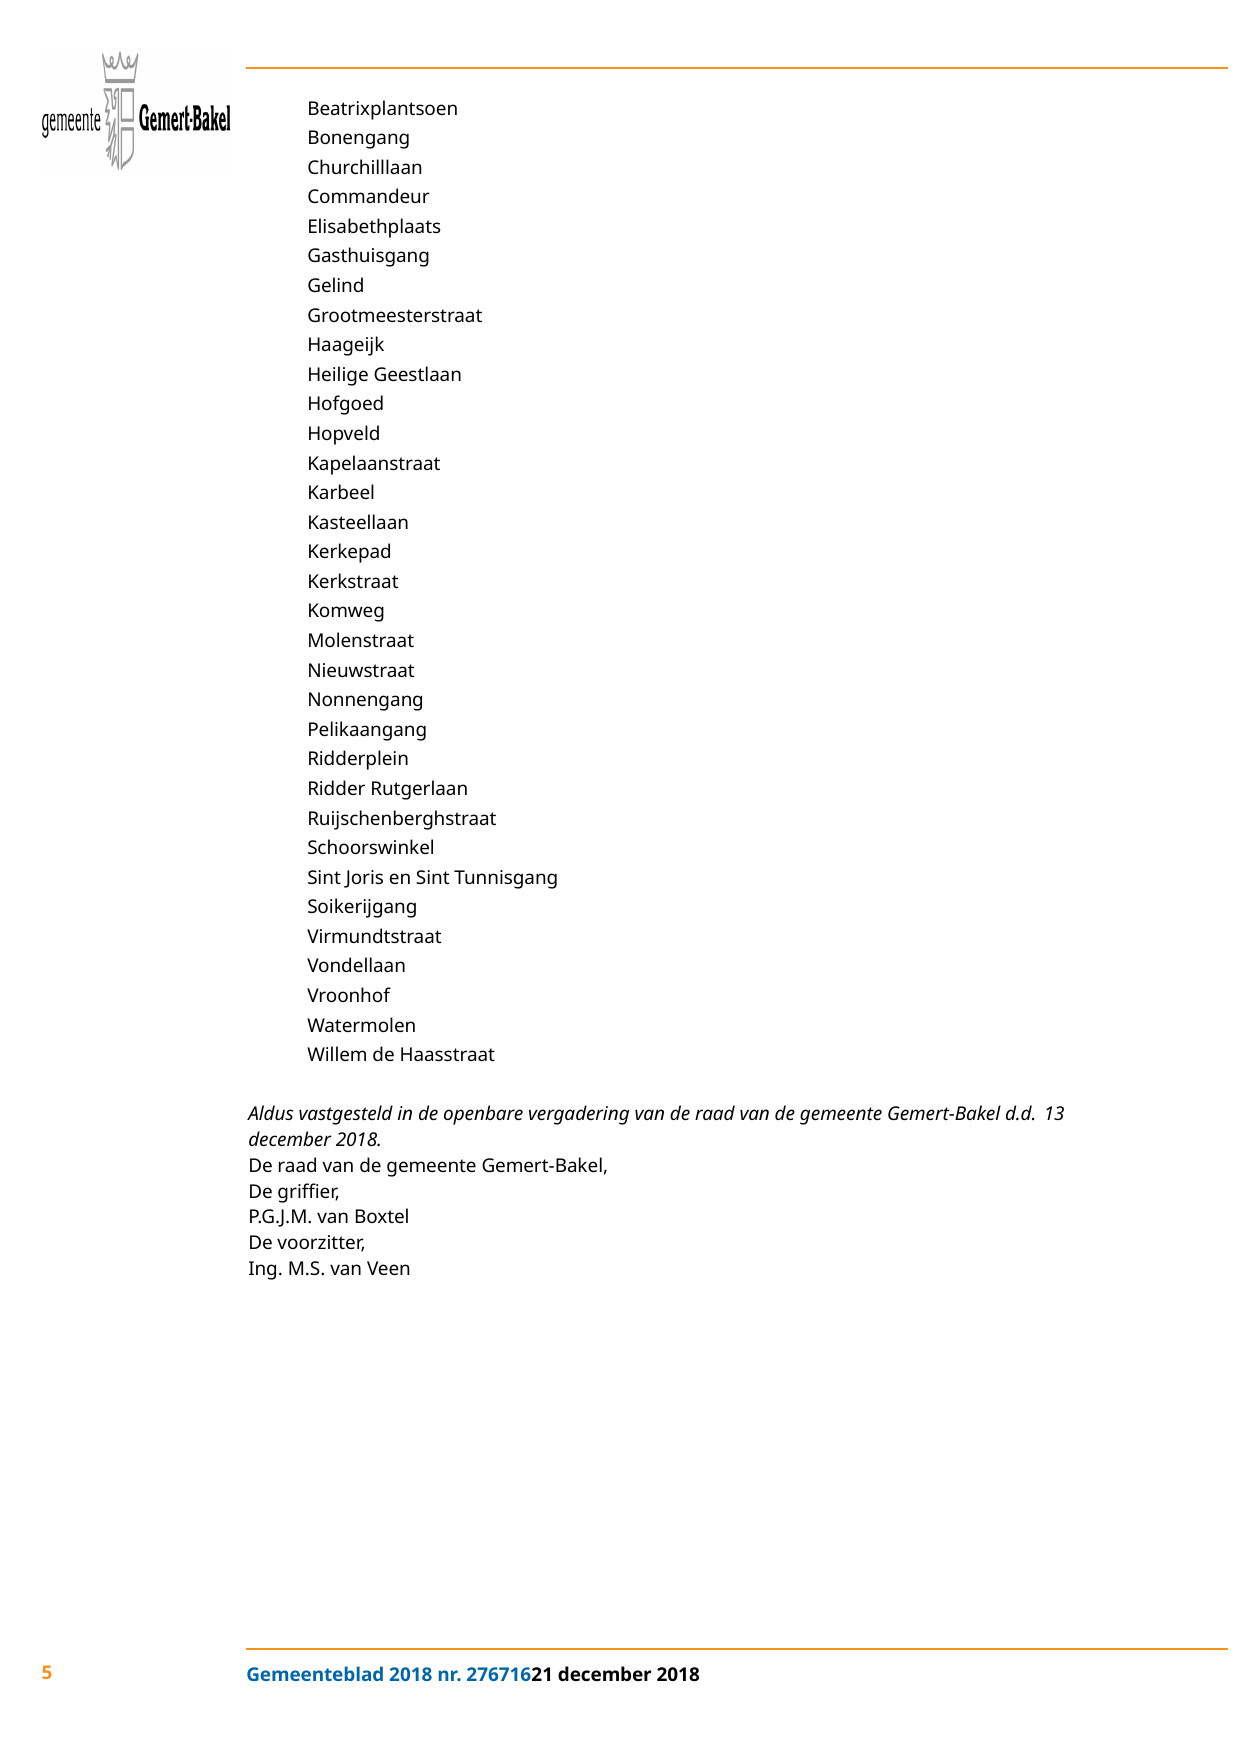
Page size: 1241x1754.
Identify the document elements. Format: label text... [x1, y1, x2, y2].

list Schoorswinkel [248, 834, 1152, 860]
list Ridder Rutgerlaan [248, 775, 1152, 801]
list Willem de Haasstraat [248, 1041, 1152, 1067]
text Ing. M.S. van Veen [248, 1255, 1152, 1281]
list Sint Joris en Sint Tunnisgang [248, 864, 1152, 890]
list Elisabethplaats [248, 213, 1152, 239]
list Vondellaan [248, 953, 1152, 978]
list Hopveld [248, 420, 1152, 446]
list Haageijk [248, 331, 1152, 357]
text De voorzitter, [248, 1229, 1152, 1255]
list Pelikaangang [248, 716, 1152, 742]
text De griffier, [248, 1178, 1152, 1203]
list Beatrixplantsoen [248, 95, 1152, 121]
list Vroonhof [248, 982, 1152, 1008]
list Commandeur [248, 183, 1152, 209]
list Karbeel [248, 479, 1152, 505]
text Aldus vastgesteld in de openbare vergadering van de raad van de gemeente Gemert-Bakel d.d. 13 december 2018. [248, 1101, 1152, 1152]
list Churchilllaan [248, 154, 1152, 180]
list Soikerijgang [248, 893, 1152, 919]
list Molenstraat [248, 627, 1152, 653]
list Heilige Geestlaan [248, 361, 1152, 387]
list Kasteellaan [248, 509, 1152, 535]
list Komweg [248, 598, 1152, 623]
list Grootmeesterstraat [248, 302, 1152, 328]
list Gelind [248, 272, 1152, 298]
list Kerkstraat [248, 568, 1152, 594]
list Virmundtstraat [248, 923, 1152, 949]
list Ruijschenberghstraat [248, 805, 1152, 831]
list Nieuwstraat [248, 657, 1152, 683]
list Gasthuisgang [248, 243, 1152, 268]
list Hofgoed [248, 391, 1152, 416]
list Watermolen [248, 1012, 1152, 1038]
list Kapelaanstraat [248, 450, 1152, 476]
list Kerkepad [248, 538, 1152, 564]
picture [41, 47, 231, 172]
text P.G.J.M. van Boxtel [248, 1203, 1152, 1229]
list Nonnengang [248, 686, 1152, 712]
list Ridderplein [248, 746, 1152, 771]
text De raad van de gemeente Gemert-Bakel, [248, 1152, 1152, 1178]
list Bonengang [248, 124, 1152, 150]
